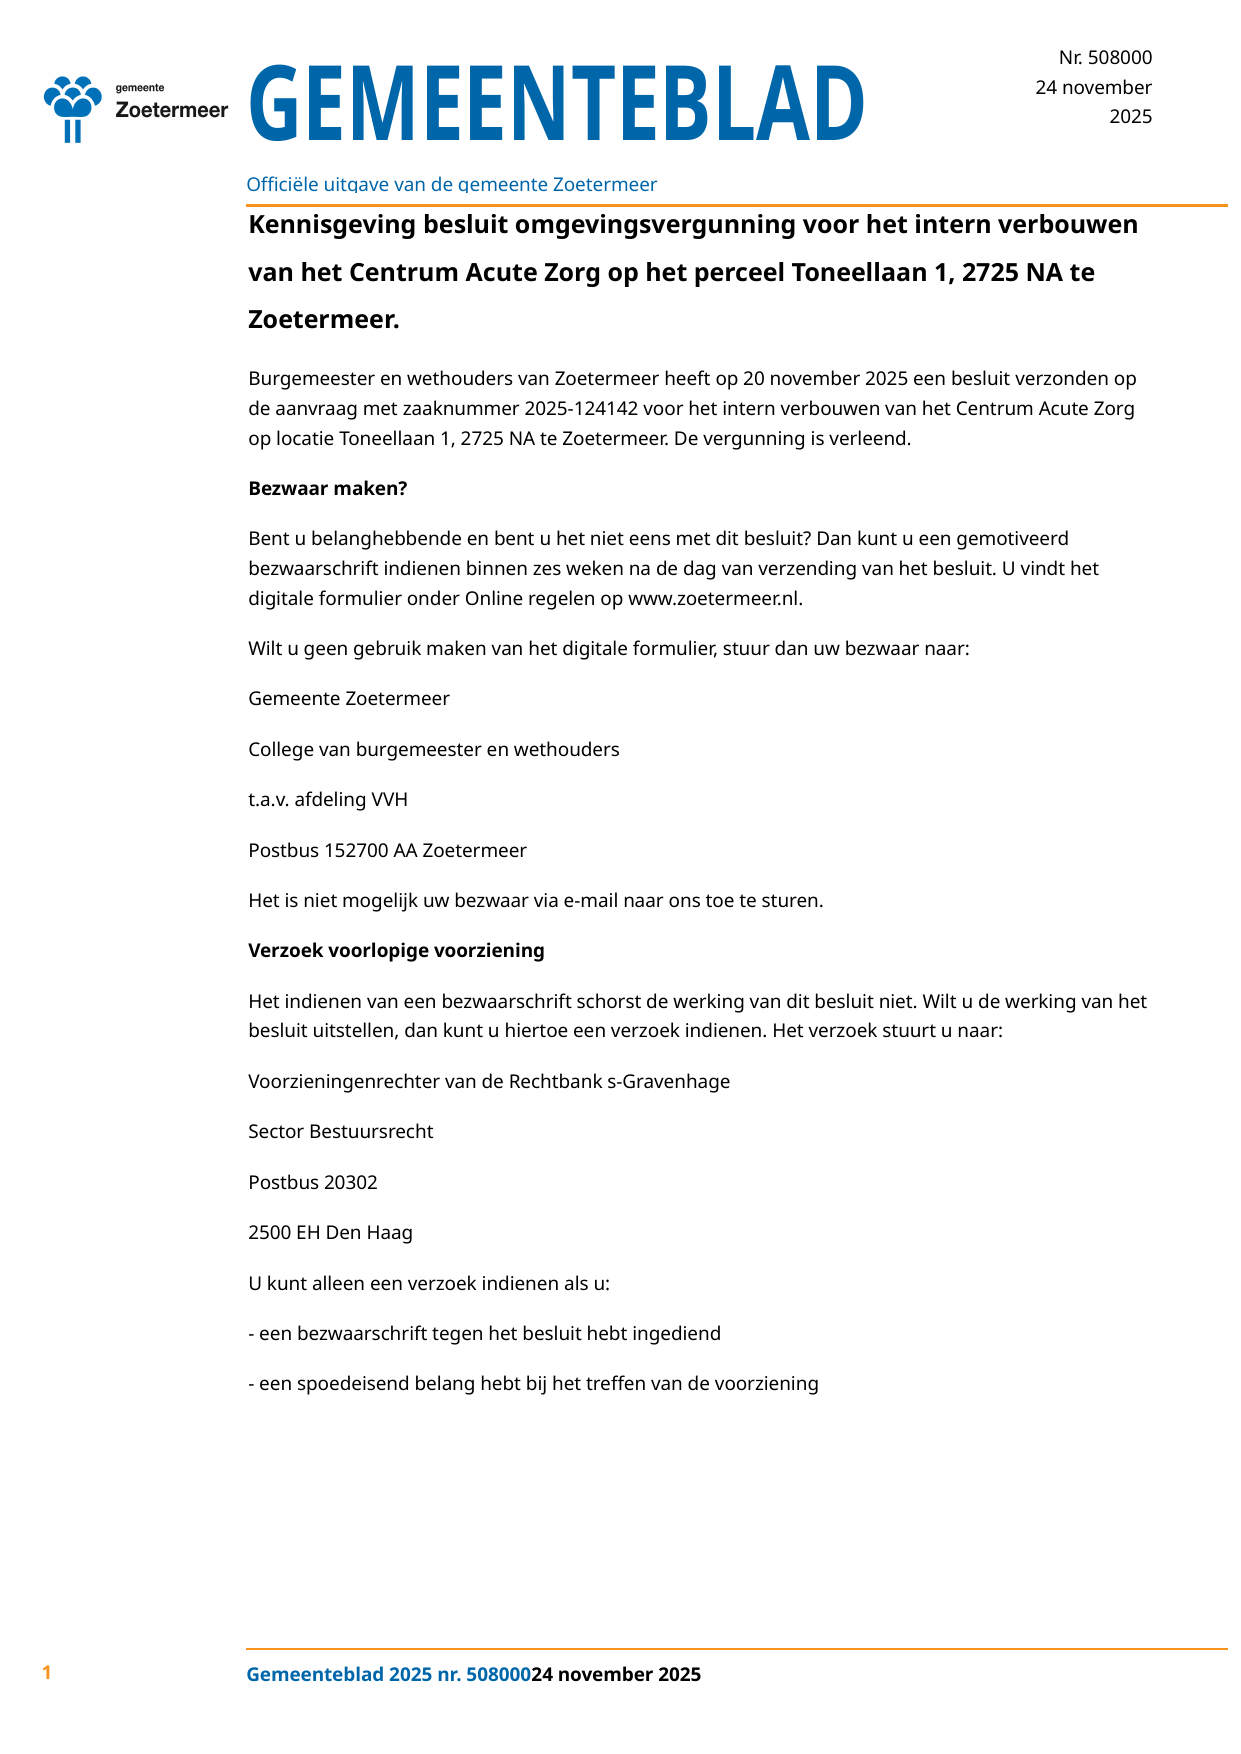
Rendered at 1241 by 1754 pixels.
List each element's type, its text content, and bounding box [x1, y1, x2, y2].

text Burgemeester en wethouders van Zoetermeer heeft op 20 november 2025 een besluit verzonden op de aanvraag met zaaknummer 2025-124142 voor het intern verbouwen van het Centrum Acute Zorg op locatie Toneellaan 1, 2725 NA te Zoetermeer. De vergunning is verleend. [248, 366, 1152, 450]
text - een bezwaarschrift tegen het besluit hebt ingediend [248, 1320, 1152, 1346]
text Postbus 152700 AA Zoetermeer [248, 837, 1152, 862]
text t.a.v. afdeling VVH [248, 786, 1152, 812]
text Voorzieningenrechter van de Rechtbank s-Gravenhage [248, 1068, 1152, 1094]
text Het is niet mogelijk uw bezwaar via e-mail naar ons toe te sturen. [248, 887, 1152, 913]
text - een spoedeisend belang hebt bij het treffen van de voorziening [248, 1371, 1152, 1396]
text 2500 EH Den Haag [248, 1219, 1152, 1245]
text Sector Bestuursrecht [248, 1118, 1152, 1144]
text Postbus 20302 [248, 1169, 1152, 1194]
text Wilt u geen gebruik maken van het digitale formulier, stuur dan uw bezwaar naar: [248, 635, 1152, 661]
text U kunt alleen een verzoek indienen als u: [248, 1270, 1152, 1295]
text Bezwaar maken? [248, 475, 1152, 501]
text College van burgemeester en wethouders [248, 736, 1152, 762]
text Kennisgeving besluit omgevingsvergunning voor het intern verbouwen van het Centrum Acute Zorg op het perceel Toneellaan 1, 2725 NA te Zoetermeer. [248, 207, 1152, 336]
text Het indienen van een bezwaarschrift schorst de werking van dit besluit niet. Wilt u de werking van het besluit uitstellen, dan kunt u hiertoe een verzoek indienen. Het verzoek stuurt u naar: [248, 988, 1152, 1043]
text Bent u belanghebbende en bent u het niet eens met dit besluit? Dan kunt u een gemotiveerd bezwaarschrift indienen binnen zes weken na de dag van verzending van het besluit. U vindt het digitale formulier onder Online regelen op www.zoetermeer.nl. [248, 526, 1152, 610]
text Verzoek voorlopige voorziening [248, 938, 1152, 963]
picture [41, 47, 231, 172]
text Gemeente Zoetermeer [248, 686, 1152, 711]
